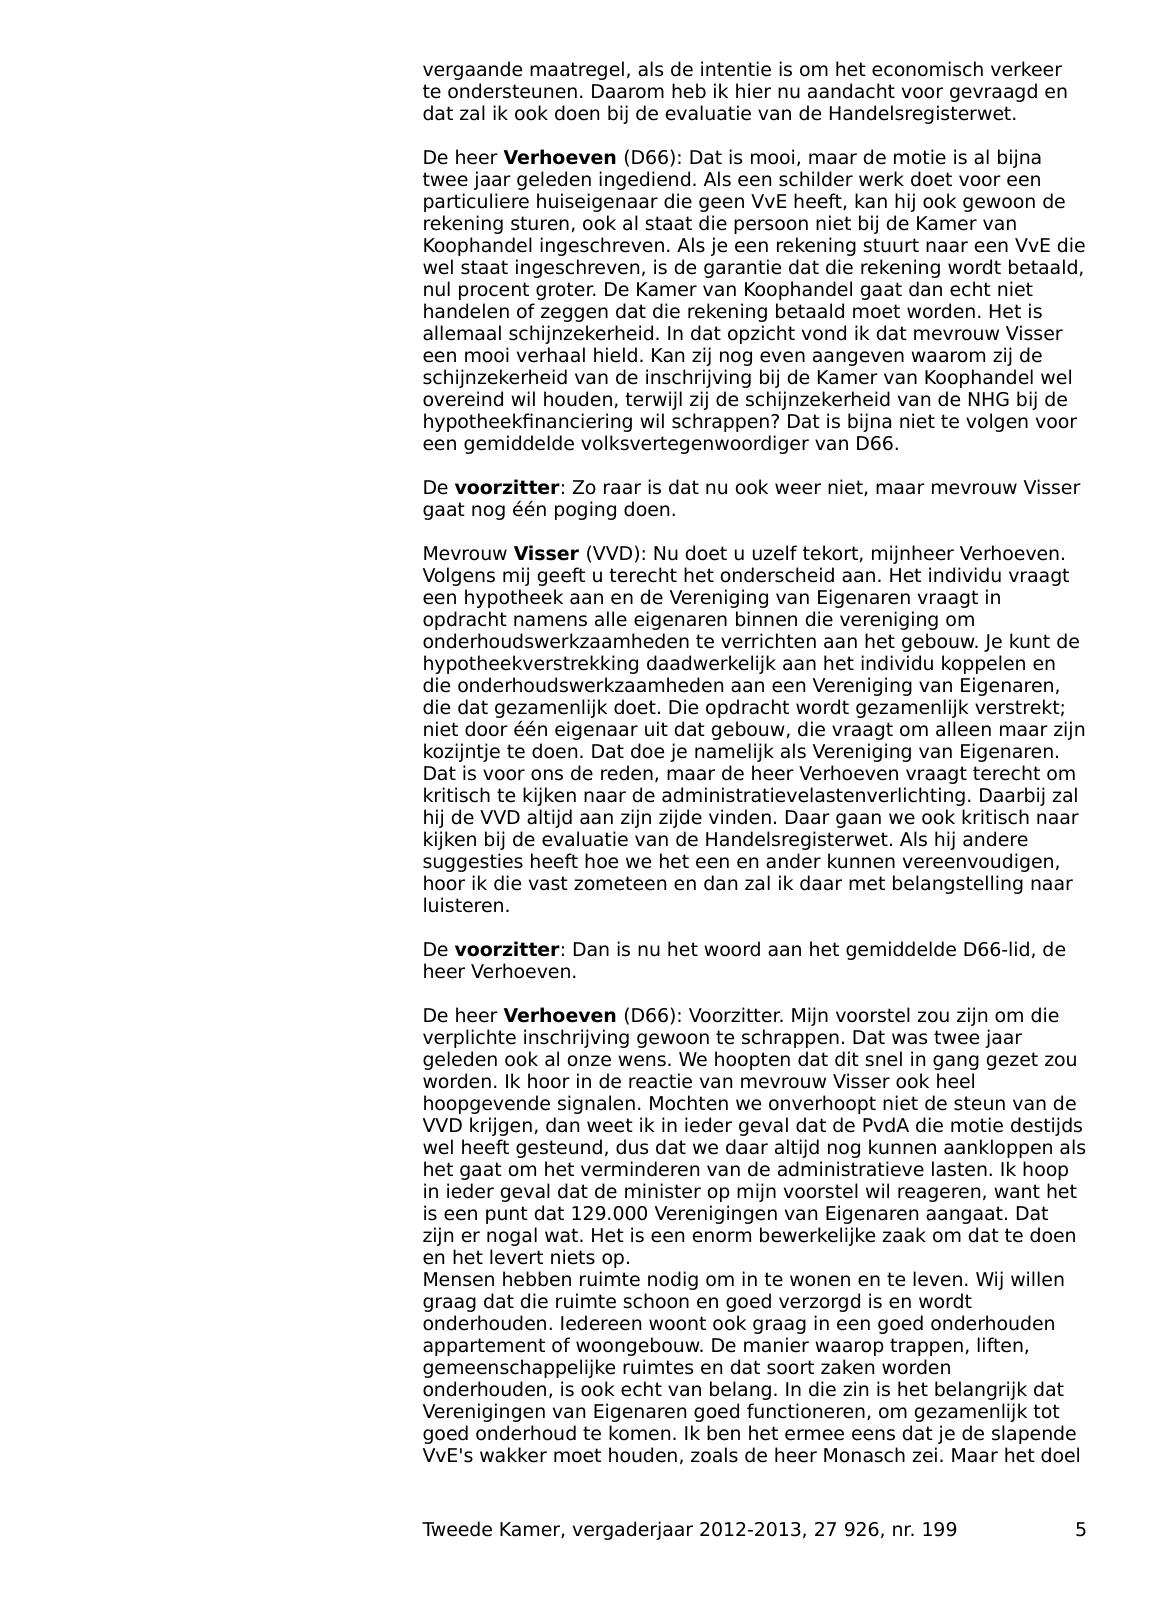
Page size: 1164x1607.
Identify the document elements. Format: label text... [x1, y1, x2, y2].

text De heer Verhoeven (D66): Dat is mooi, maar de motie is al bijna twee jaar geleden ingediend. Als een schilder werk doet voor een particuliere huiseigenaar die geen VvE heeft, kan hij ook gewoon de rekening sturen, ook al staat die persoon niet bij de Kamer van Koophandel ingeschreven. Als je een rekening stuurt naar een VvE die wel staat ingeschreven, is de garantie dat die rekening wordt betaald, nul procent groter. De Kamer van Koophandel gaat dan echt niet handelen of zeggen dat die rekening betaald moet worden. Het is allemaal schijnzekerheid. In dat opzicht vond ik dat mevrouw Visser een mooi verhaal hield. Kan zij nog even aangeven waarom zij de schijnzekerheid van de inschrijving bij de Kamer van Koophandel wel overeind wil houden, terwijl zij de schijnzekerheid van de NHG bij de hypotheekfinanciering wil schrappen? Dat is bijna niet te volgen voor een gemiddelde volksvertegenwoordiger van D66. [422, 147, 1087, 455]
text Mevrouw Visser (VVD): Nu doet u uzelf tekort, mijnheer Verhoeven. Volgens mij geeft u terecht het onderscheid aan. Het individu vraagt een hypotheek aan en de Vereniging van Eigenaren vraagt in opdracht namens alle eigenaren binnen die vereniging om onderhoudswerkzaamheden te verrichten aan het gebouw. Je kunt de hypotheekverstrekking daadwerkelijk aan het individu koppelen en die onderhoudswerkzaamheden aan een Vereniging van Eigenaren, die dat gezamenlijk doet. Die opdracht wordt gezamenlijk verstrekt; niet door één eigenaar uit dat gebouw, die vraagt om alleen maar zijn kozijntje te doen. Dat doe je namelijk als Vereniging van Eigenaren. Dat is voor ons de reden, maar de heer Verhoeven vraagt terecht om kritisch te kijken naar de administratievelastenverlichting. Daarbij zal hij de VVD altijd aan zijn zijde vinden. Daar gaan we ook kritisch naar kijken bij de evaluatie van de Handelsregisterwet. Als hij andere suggesties heeft hoe we het een en ander kunnen vereenvoudigen, hoor ik die vast zometeen en dan zal ik daar met belangstelling naar luisteren. [422, 543, 1087, 917]
text vergaande maatregel, als de intentie is om het economisch verkeer te ondersteunen. Daarom heb ik hier nu aandacht voor gevraagd en dat zal ik ook doen bij de evaluatie van de Handelsregisterwet. [422, 59, 1087, 125]
text De heer Verhoeven (D66): Voorzitter. Mijn voorstel zou zijn om die verplichte inschrijving gewoon te schrappen. Dat was twee jaar geleden ook al onze wens. We hoopten dat dit snel in gang gezet zou worden. Ik hoor in de reactie van mevrouw Visser ook heel hoopgevende signalen. Mochten we onverhoopt niet de steun van de VVD krijgen, dan weet ik in ieder geval dat de PvdA die motie destijds wel heeft gesteund, dus dat we daar altijd nog kunnen aankloppen als het gaat om het verminderen van de administratieve lasten. Ik hoop in ieder geval dat de minister op mijn voorstel wil reageren, want het is een punt dat 129.000 Verenigingen van Eigenaren aangaat. Dat zijn er nogal wat. Het is een enorm bewerkelijke zaak om dat te doen en het levert niets op. [422, 1005, 1087, 1269]
text De voorzitter: Zo raar is dat nu ook weer niet, maar mevrouw Visser gaat nog één poging doen. [422, 477, 1087, 521]
text De voorzitter: Dan is nu het woord aan het gemiddelde D66-lid, de heer Verhoeven. [422, 939, 1087, 983]
text Mensen hebben ruimte nodig om in te wonen en te leven. Wij willen graag dat die ruimte schoon en goed verzorgd is en wordt onderhouden. Iedereen woont ook graag in een goed onderhouden appartement of woongebouw. De manier waarop trappen, liften, gemeenschappelijke ruimtes en dat soort zaken worden onderhouden, is ook echt van belang. In die zin is het belangrijk dat Verenigingen van Eigenaren goed functioneren, om gezamenlijk tot goed onderhoud te komen. Ik ben het ermee eens dat je de slapende VvE's wakker moet houden, zoals de heer Monasch zei. Maar het doel [422, 1269, 1087, 1467]
